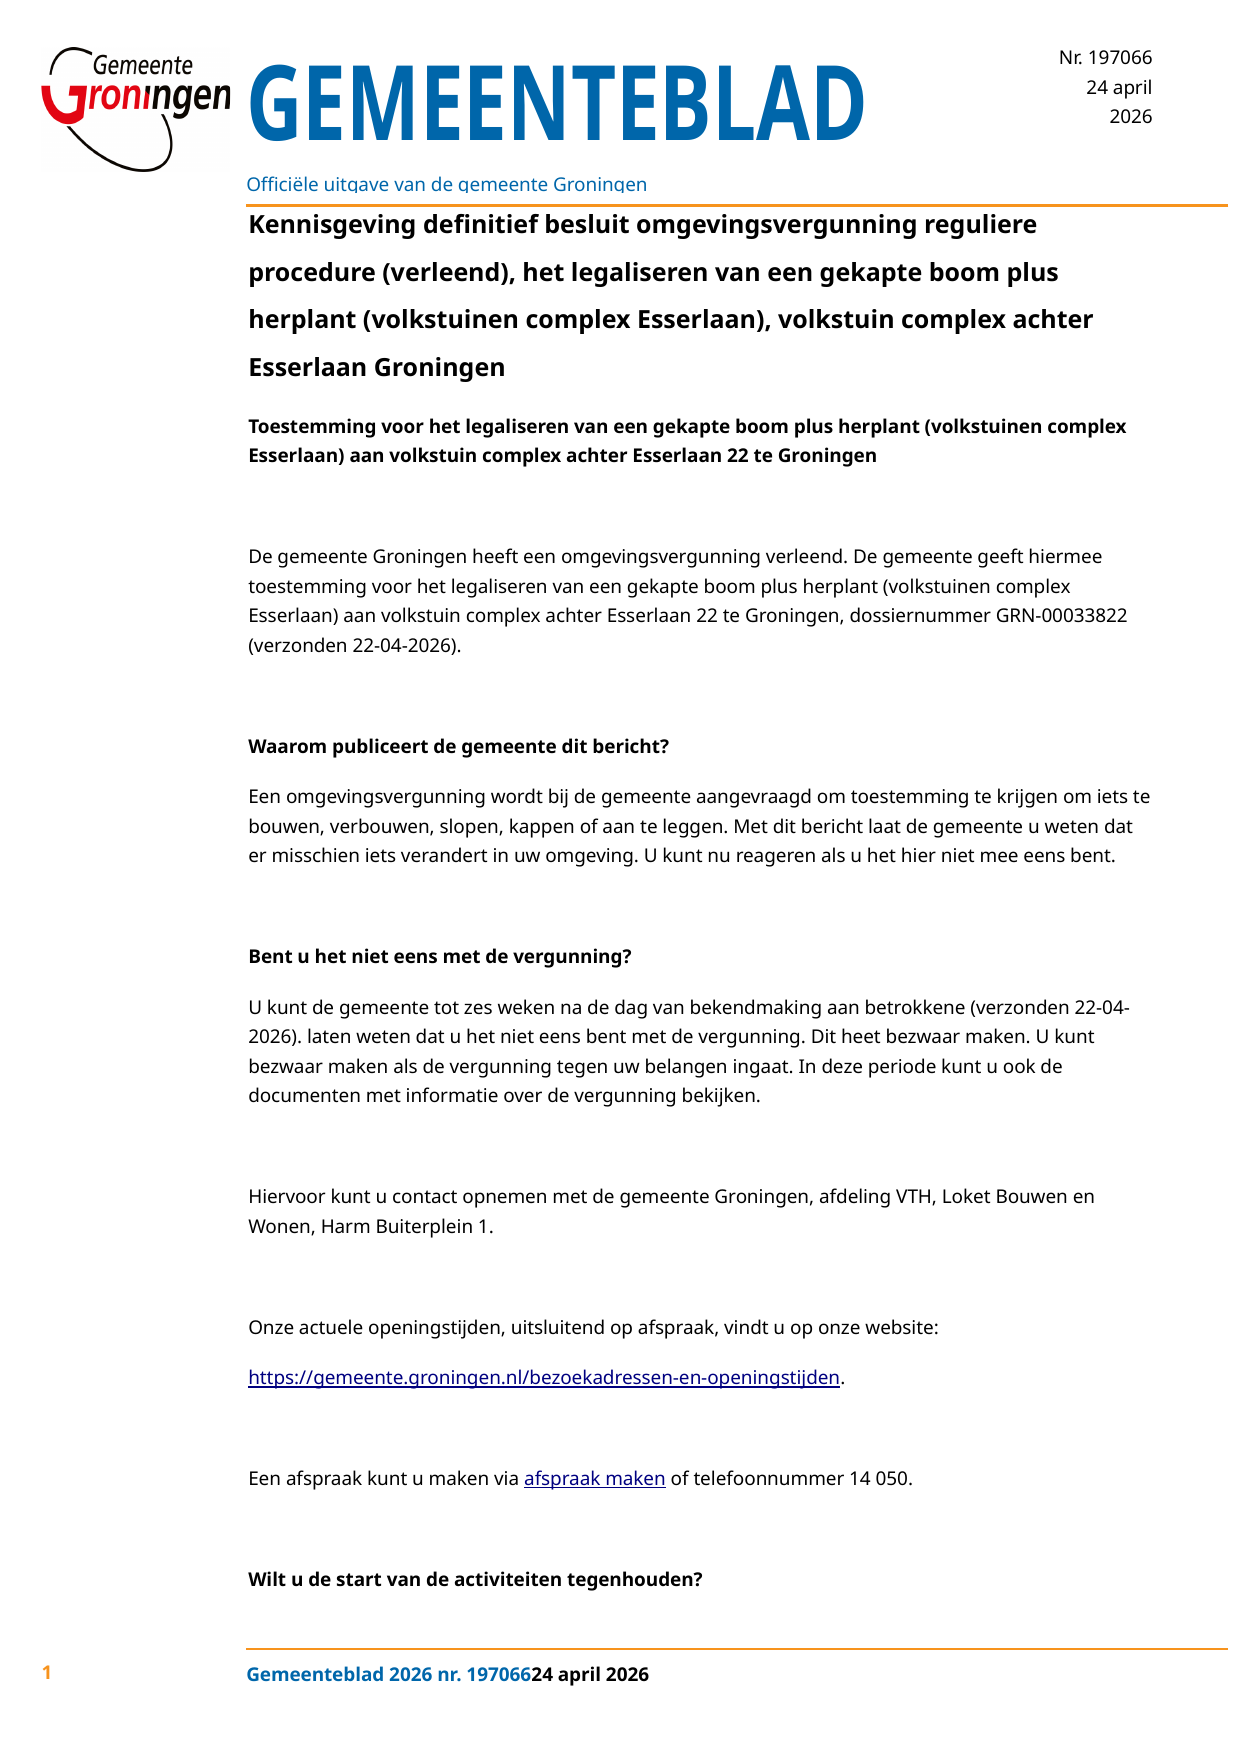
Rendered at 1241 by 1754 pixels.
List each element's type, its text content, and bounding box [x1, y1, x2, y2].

text Hiervoor kunt u contact opnemen met de gemeente Groningen, afdeling VTH, Loket Bouwen en Wonen, Harm Buiterplein 1. [248, 1183, 1152, 1239]
text Onze actuele openingstijden, uitsluitend op afspraak, vindt u op onze website: [248, 1314, 1152, 1340]
text https://gemeente.groningen.nl/bezoekadressen-en-openingstijden. [248, 1364, 1152, 1390]
text Een omgevingsvergunning wordt bij de gemeente aangevraagd om toestemming te krijgen om iets te bouwen, verbouwen, slopen, kappen of aan te leggen. Met dit bericht laat de gemeente u weten dat er misschien iets verandert in uw omgeving. U kunt nu reageren als u het hier niet mee eens bent. [248, 783, 1152, 868]
text U kunt de gemeente tot zes weken na de dag van bekendmaking aan betrokkene (verzonden 22-04-2026). laten weten dat u het niet eens bent met de vergunning. Dit heet bezwaar maken. U kunt bezwaar maken als de vergunning tegen uw belangen ingaat. In deze periode kunt u ook de documenten met informatie over de vergunning bekijken. [248, 994, 1152, 1108]
text Wilt u de start van de activiteiten tegenhouden? [248, 1566, 1152, 1592]
picture [41, 47, 231, 172]
text Waarom publiceert de gemeente dit bericht? [248, 733, 1152, 759]
text Een afspraak kunt u maken via afspraak maken of telefoonnummer 14 050. [248, 1465, 1152, 1491]
text De gemeente Groningen heeft een omgevingsvergunning verleend. De gemeente geeft hiermee toestemming voor het legaliseren van een gekapte boom plus herplant (volkstuinen complex Esserlaan) aan volkstuin complex achter Esserlaan 22 te Groningen, dossiernummer GRN-00033822 (verzonden 22-04-2026). [248, 543, 1152, 658]
text Toestemming voor het legaliseren van een gekapte boom plus herplant (volkstuinen complex Esserlaan) aan volkstuin complex achter Esserlaan 22 te Groningen [248, 413, 1152, 468]
text Kennisgeving definitief besluit omgevingsvergunning reguliere procedure (verleend), het legaliseren van een gekapte boom plus herplant (volkstuinen complex Esserlaan), volkstuin complex achter Esserlaan Groningen [248, 207, 1152, 384]
text Bent u het niet eens met de vergunning? [248, 943, 1152, 969]
